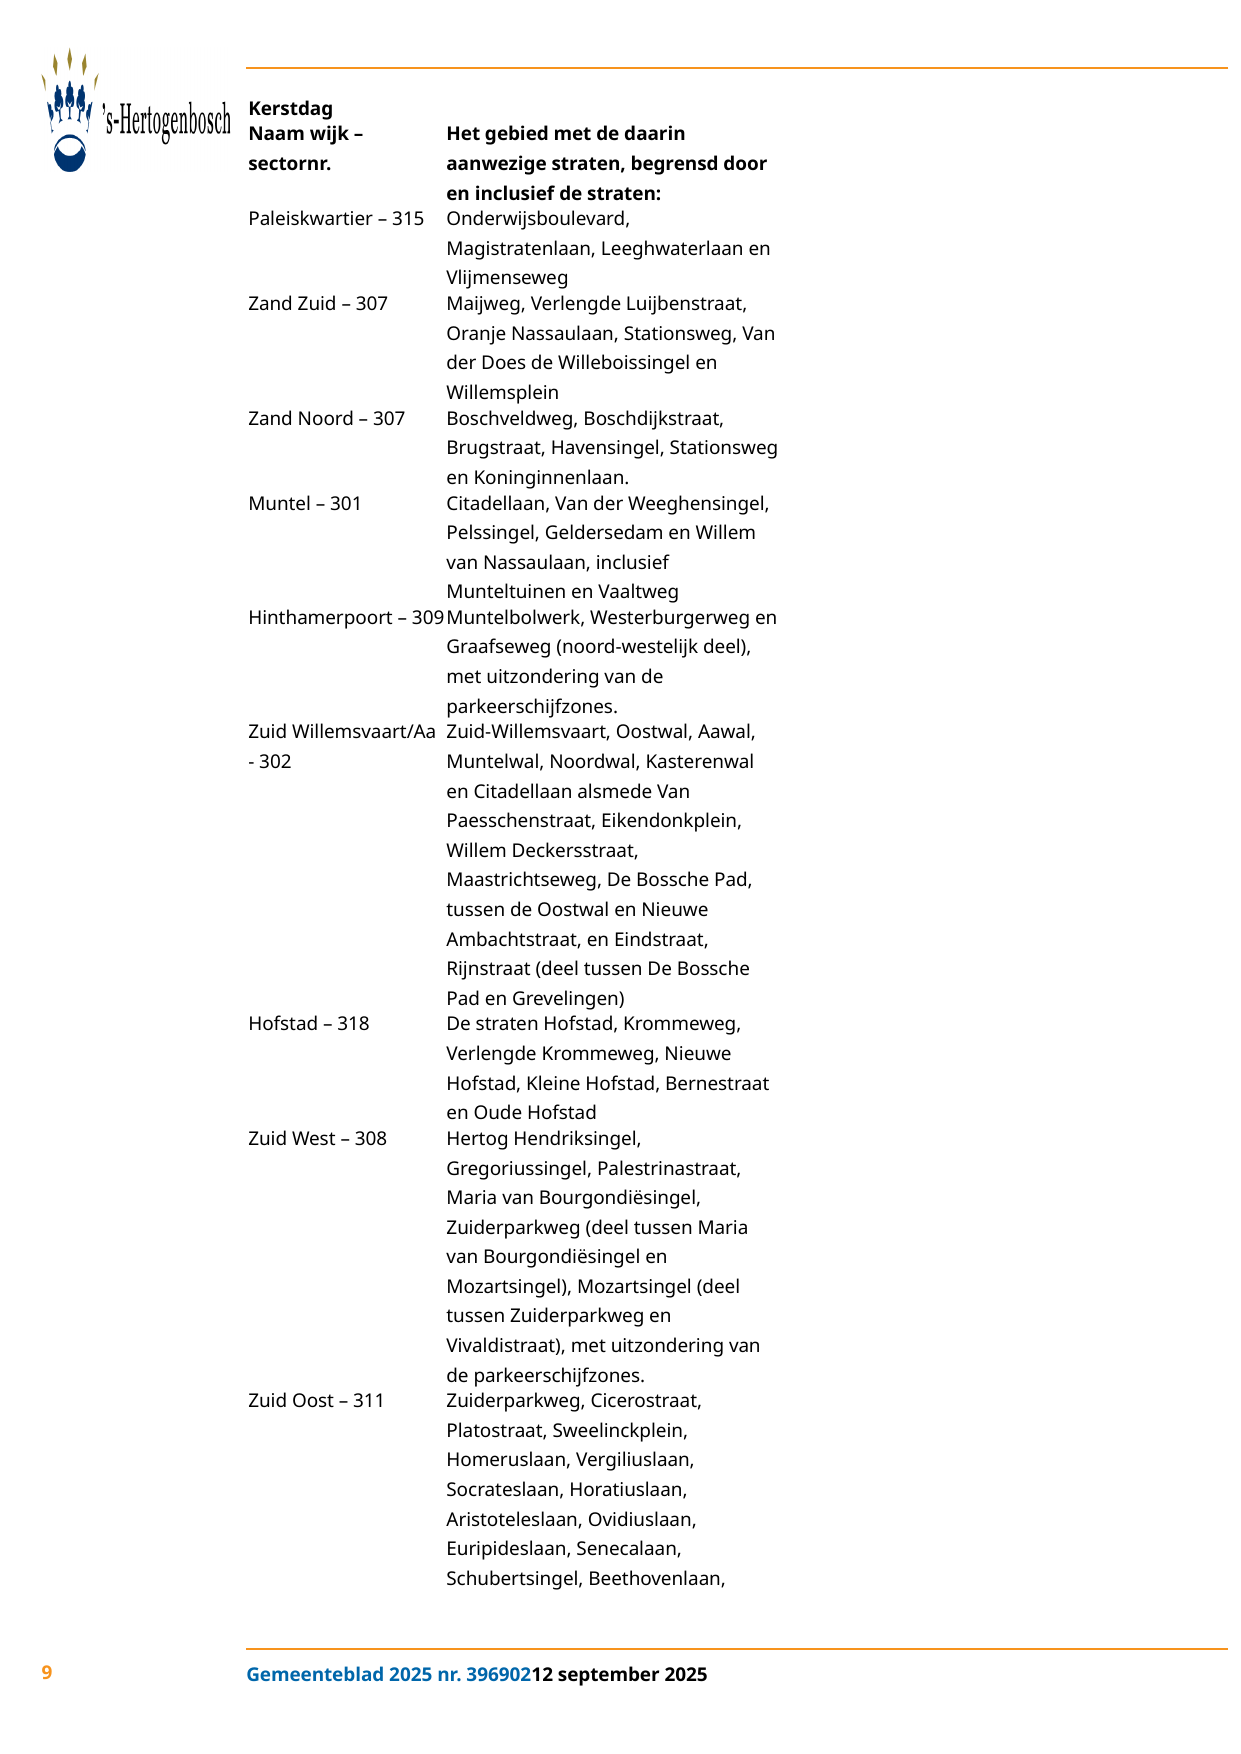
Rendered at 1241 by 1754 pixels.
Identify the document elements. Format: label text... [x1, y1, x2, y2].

table_cell Naam wijk – sectornr. [248, 121, 446, 205]
table_cell Boschveldweg, Boschdijkstraat, Brugstraat, Havensingel, Stationsweg en Koninginnenlaan. [446, 405, 779, 490]
table_cell Paleiskwartier – 315 [248, 205, 446, 290]
table_cell Zuid Willemsvaart/Aa - 302 [248, 719, 446, 1011]
table_cell De straten Hofstad, Krommeweg, Verlengde Krommeweg, Nieuwe Hofstad, Kleine Hofstad, Bernestraat en Oude Hofstad [446, 1011, 779, 1125]
table_cell Het gebied met de daarin aanwezige straten, begrensd door en inclusief de straten: [446, 121, 779, 205]
table_cell Muntel – 301 [248, 490, 446, 604]
table_cell Zuiderparkweg, Cicerostraat, Platostraat, Sweelinckplein, Homeruslaan, Vergiliuslaan, Socrateslaan, Horatiuslaan, Aristoteleslaan, Ovidiuslaan, Euripideslaan, Senecalaan, Schubertsingel, Beethovenlaan, [446, 1388, 779, 1591]
table_cell Zand Zuid – 307 [248, 290, 446, 405]
table_cell Onderwijsboulevard, Magistratenlaan, Leeghwaterlaan en Vlijmenseweg [446, 205, 779, 290]
table_cell Zuid Oost – 311 [248, 1388, 446, 1591]
table_cell Maijweg, Verlengde Luijbenstraat, Oranje Nassaulaan, Stationsweg, Van der Does de Willeboissingel en Willemsplein [446, 290, 779, 405]
table_cell Kerstdag [248, 95, 446, 121]
picture [41, 47, 231, 172]
table_cell Hofstad – 318 [248, 1011, 446, 1125]
table_cell Hertog Hendriksingel, Gregoriussingel, Palestrinastraat, Maria van Bourgondiësingel, Zuiderparkweg (deel tussen Maria van Bourgondiësingel en Mozartsingel), Mozartsingel (deel tussen Zuiderparkweg en Vivaldistraat), met uitzondering van de parkeerschijfzones. [446, 1125, 779, 1387]
table_cell Zuid West – 308 [248, 1125, 446, 1387]
table_cell [446, 95, 779, 121]
table_cell Muntelbolwerk, Westerburgerweg en Graafseweg (noord-westelijk deel), met uitzondering van de parkeerschijfzones. [446, 604, 779, 719]
table_cell Citadellaan, Van der Weeghensingel, Pelssingel, Geldersedam en Willem van Nassaulaan, inclusief Munteltuinen en Vaaltweg [446, 490, 779, 604]
table_cell Hinthamerpoort – 309 [248, 604, 446, 719]
table_cell Zand Noord – 307 [248, 405, 446, 490]
table_cell Zuid-Willemsvaart, Oostwal, Aawal, Muntelwal, Noordwal, Kasterenwal en Citadellaan alsmede Van Paesschenstraat, Eikendonkplein, Willem Deckersstraat, Maastrichtseweg, De Bossche Pad, tussen de Oostwal en Nieuwe Ambachtstraat, en Eindstraat, Rijnstraat (deel tussen De Bossche Pad en Grevelingen) [446, 719, 779, 1011]
